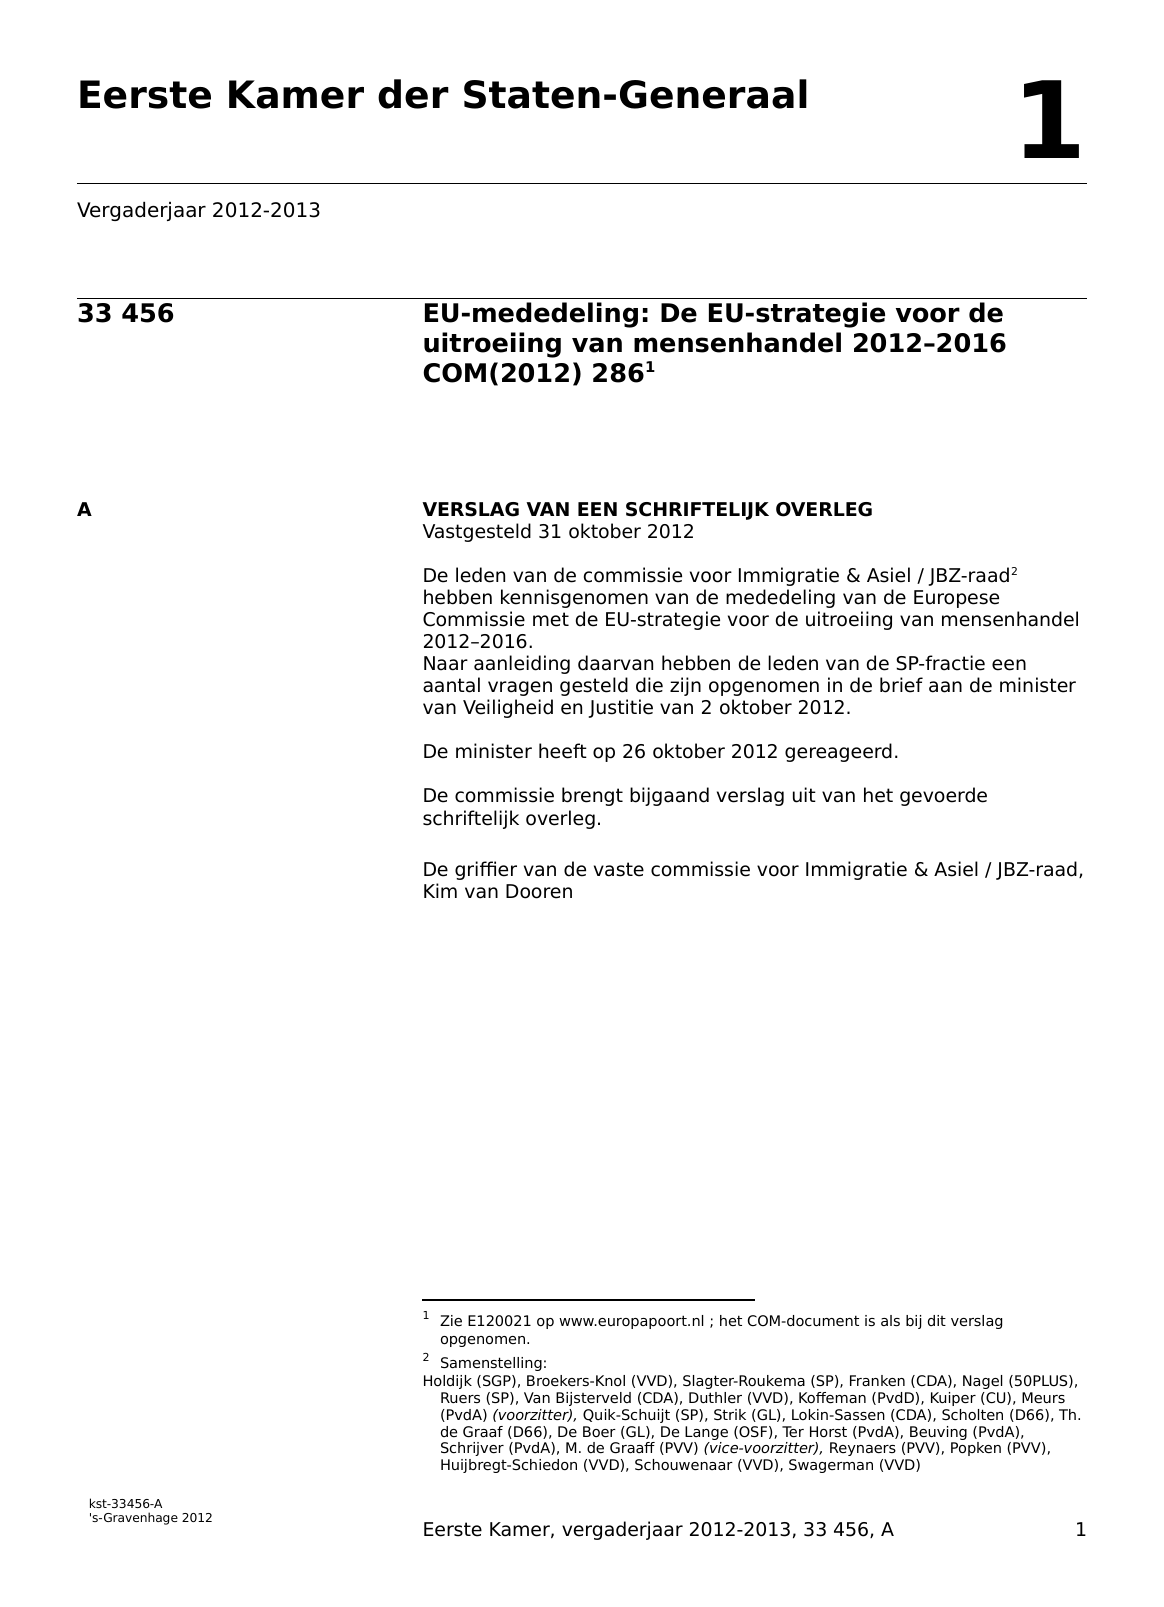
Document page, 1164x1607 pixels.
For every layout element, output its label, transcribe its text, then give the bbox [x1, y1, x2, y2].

text Zie E120021 op www.europapoort.nl ; het COM-document is als bij dit verslag opgenomen. [422, 1309, 1087, 1348]
text Holdijk (SGP), Broekers-Knol (VVD), Slagter-Roukema (SP), Franken (CDA), Nagel (50PLUS), Ruers (SP), Van Bijsterveld (CDA), Duthler (VVD), Koffeman (PvdD), Kuiper (CU), Meurs (PvdA) (voorzitter), Quik-Schuijt (SP), Strik (GL), Lokin-Sassen (CDA), Scholten (D66), Th. de Graaf (D66), De Boer (GL), De Lange (OSF), Ter Horst (PvdA), Beuving (PvdA), Schrijver (PvdA), M. de Graaff (PVV) (vice-voorzitter), Reynaers (PVV), Popken (PVV), Huijbregt-Schiedon (VVD), Schouwenaar (VVD), Swagerman (VVD) [422, 1373, 1087, 1474]
text Naar aanleiding daarvan hebben de leden van de SP-fractie een aantal vragen gesteld die zijn opgenomen in de brief aan de minister van Veiligheid en Justitie van 2 oktober 2012. [422, 653, 1087, 719]
subtitle A VERSLAG VAN EEN SCHRIFTELIJK OVERLEG [77, 499, 1087, 521]
text Vastgesteld 31 oktober 2012 [422, 521, 1087, 543]
text De griffier van de vaste commissie voor Immigratie & Asiel / JBZ-raad, Kim van Dooren [422, 859, 1087, 903]
text Samenstelling: [422, 1351, 1087, 1373]
text De commissie brengt bijgaand verslag uit van het gevoerde schriftelijk overleg. [422, 785, 1087, 829]
text De minister heeft op 26 oktober 2012 gereageerd. [422, 741, 1087, 763]
table_cell Vergaderjaar 2012-2013 [77, 184, 1087, 298]
text 's-Gravenhage 2012 [88, 1511, 323, 1525]
text kst-33456-A [88, 1497, 323, 1511]
table_header 1 [886, 59, 1087, 183]
text De leden van de commissie voor Immigratie & Asiel / JBZ-raad hebben kennisgenomen van de mededeling van de Europese Commissie met de EU-strategie voor de uitroeiing van mensenhandel 2012–2016. [422, 565, 1087, 653]
subtitle 33 456 EU-mededeling: De EU-strategie voor de uitroeiing van mensenhandel 2012–2016 COM(2012) 286 [77, 299, 1087, 388]
table_header Eerste Kamer der Staten-Generaal [77, 59, 886, 183]
